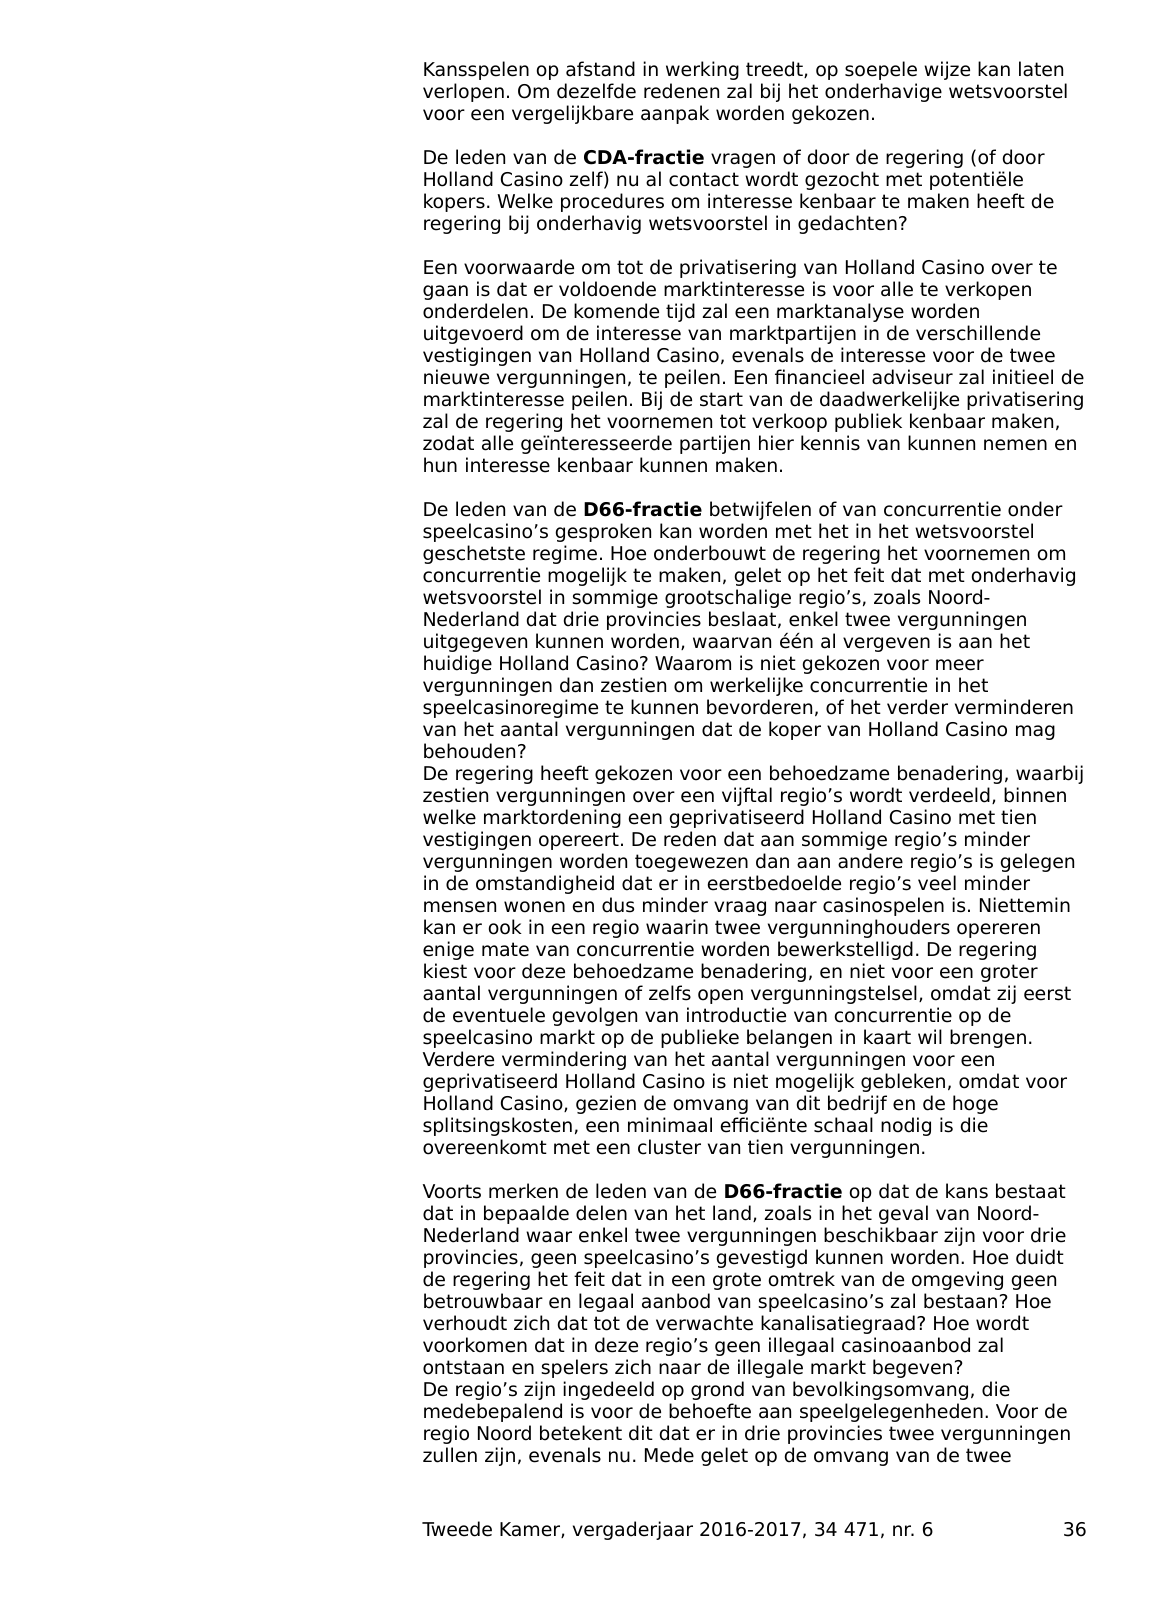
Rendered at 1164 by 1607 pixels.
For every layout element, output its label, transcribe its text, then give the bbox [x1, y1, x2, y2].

text De leden van de D66-fractie betwijfelen of van concurrentie onder speelcasino’s gesproken kan worden met het in het wetsvoorstel geschetste regime. Hoe onderbouwt de regering het voornemen om concurrentie mogelijk te maken, gelet op het feit dat met onderhavig wetsvoorstel in sommige grootschalige regio’s, zoals Noord-Nederland dat drie provincies beslaat, enkel twee vergunningen uitgegeven kunnen worden, waarvan één al vergeven is aan het huidige Holland Casino? Waarom is niet gekozen voor meer vergunningen dan zestien om werkelijke concurrentie in het speelcasinoregime te kunnen bevorderen, of het verder verminderen van het aantal vergunningen dat de koper van Holland Casino mag behouden? [422, 499, 1087, 763]
text De regio’s zijn ingedeeld op grond van bevolkingsomvang, die medebepalend is voor de behoefte aan speelgelegenheden. Voor de regio Noord betekent dit dat er in drie provincies twee vergunningen zullen zijn, evenals nu. Mede gelet op de omvang van de twee [422, 1379, 1087, 1467]
text Voorts merken de leden van de D66-fractie op dat de kans bestaat dat in bepaalde delen van het land, zoals in het geval van Noord-Nederland waar enkel twee vergunningen beschikbaar zijn voor drie provincies, geen speelcasino’s gevestigd kunnen worden. Hoe duidt de regering het feit dat in een grote omtrek van de omgeving geen betrouwbaar en legaal aanbod van speelcasino’s zal bestaan? Hoe verhoudt zich dat tot de verwachte kanalisatiegraad? Hoe wordt voorkomen dat in deze regio’s geen illegaal casinoaanbod zal ontstaan en spelers zich naar de illegale markt begeven? [422, 1181, 1087, 1379]
text De regering heeft gekozen voor een behoedzame benadering, waarbij zestien vergunningen over een vijftal regio’s wordt verdeeld, binnen welke marktordening een geprivatiseerd Holland Casino met tien vestigingen opereert. De reden dat aan sommige regio’s minder vergunningen worden toegewezen dan aan andere regio’s is gelegen in de omstandigheid dat er in eerstbedoelde regio’s veel minder mensen wonen en dus minder vraag naar casinospelen is. Niettemin kan er ook in een regio waarin twee vergunninghouders opereren enige mate van concurrentie worden bewerkstelligd. De regering kiest voor deze behoedzame benadering, en niet voor een groter aantal vergunningen of zelfs open vergunningstelsel, omdat zij eerst de eventuele gevolgen van introductie van concurrentie op de speelcasino markt op de publieke belangen in kaart wil brengen. Verdere vermindering van het aantal vergunningen voor een geprivatiseerd Holland Casino is niet mogelijk gebleken, omdat voor Holland Casino, gezien de omvang van dit bedrijf en de hoge splitsingskosten, een minimaal efficiënte schaal nodig is die overeenkomt met een cluster van tien vergunningen. [422, 763, 1087, 1159]
text Kansspelen op afstand in werking treedt, op soepele wijze kan laten verlopen. Om dezelfde redenen zal bij het onderhavige wetsvoorstel voor een vergelijkbare aanpak worden gekozen. [422, 59, 1087, 125]
text De leden van de CDA-fractie vragen of door de regering (of door Holland Casino zelf) nu al contact wordt gezocht met potentiële kopers. Welke procedures om interesse kenbaar te maken heeft de regering bij onderhavig wetsvoorstel in gedachten? [422, 147, 1087, 235]
text Een voorwaarde om tot de privatisering van Holland Casino over te gaan is dat er voldoende marktinteresse is voor alle te verkopen onderdelen. De komende tijd zal een marktanalyse worden uitgevoerd om de interesse van marktpartijen in de verschillende vestigingen van Holland Casino, evenals de interesse voor de twee nieuwe vergunningen, te peilen. Een financieel adviseur zal initieel de marktinteresse peilen. Bij de start van de daadwerkelijke privatisering zal de regering het voornemen tot verkoop publiek kenbaar maken, zodat alle geïnteresseerde partijen hier kennis van kunnen nemen en hun interesse kenbaar kunnen maken. [422, 257, 1087, 477]
